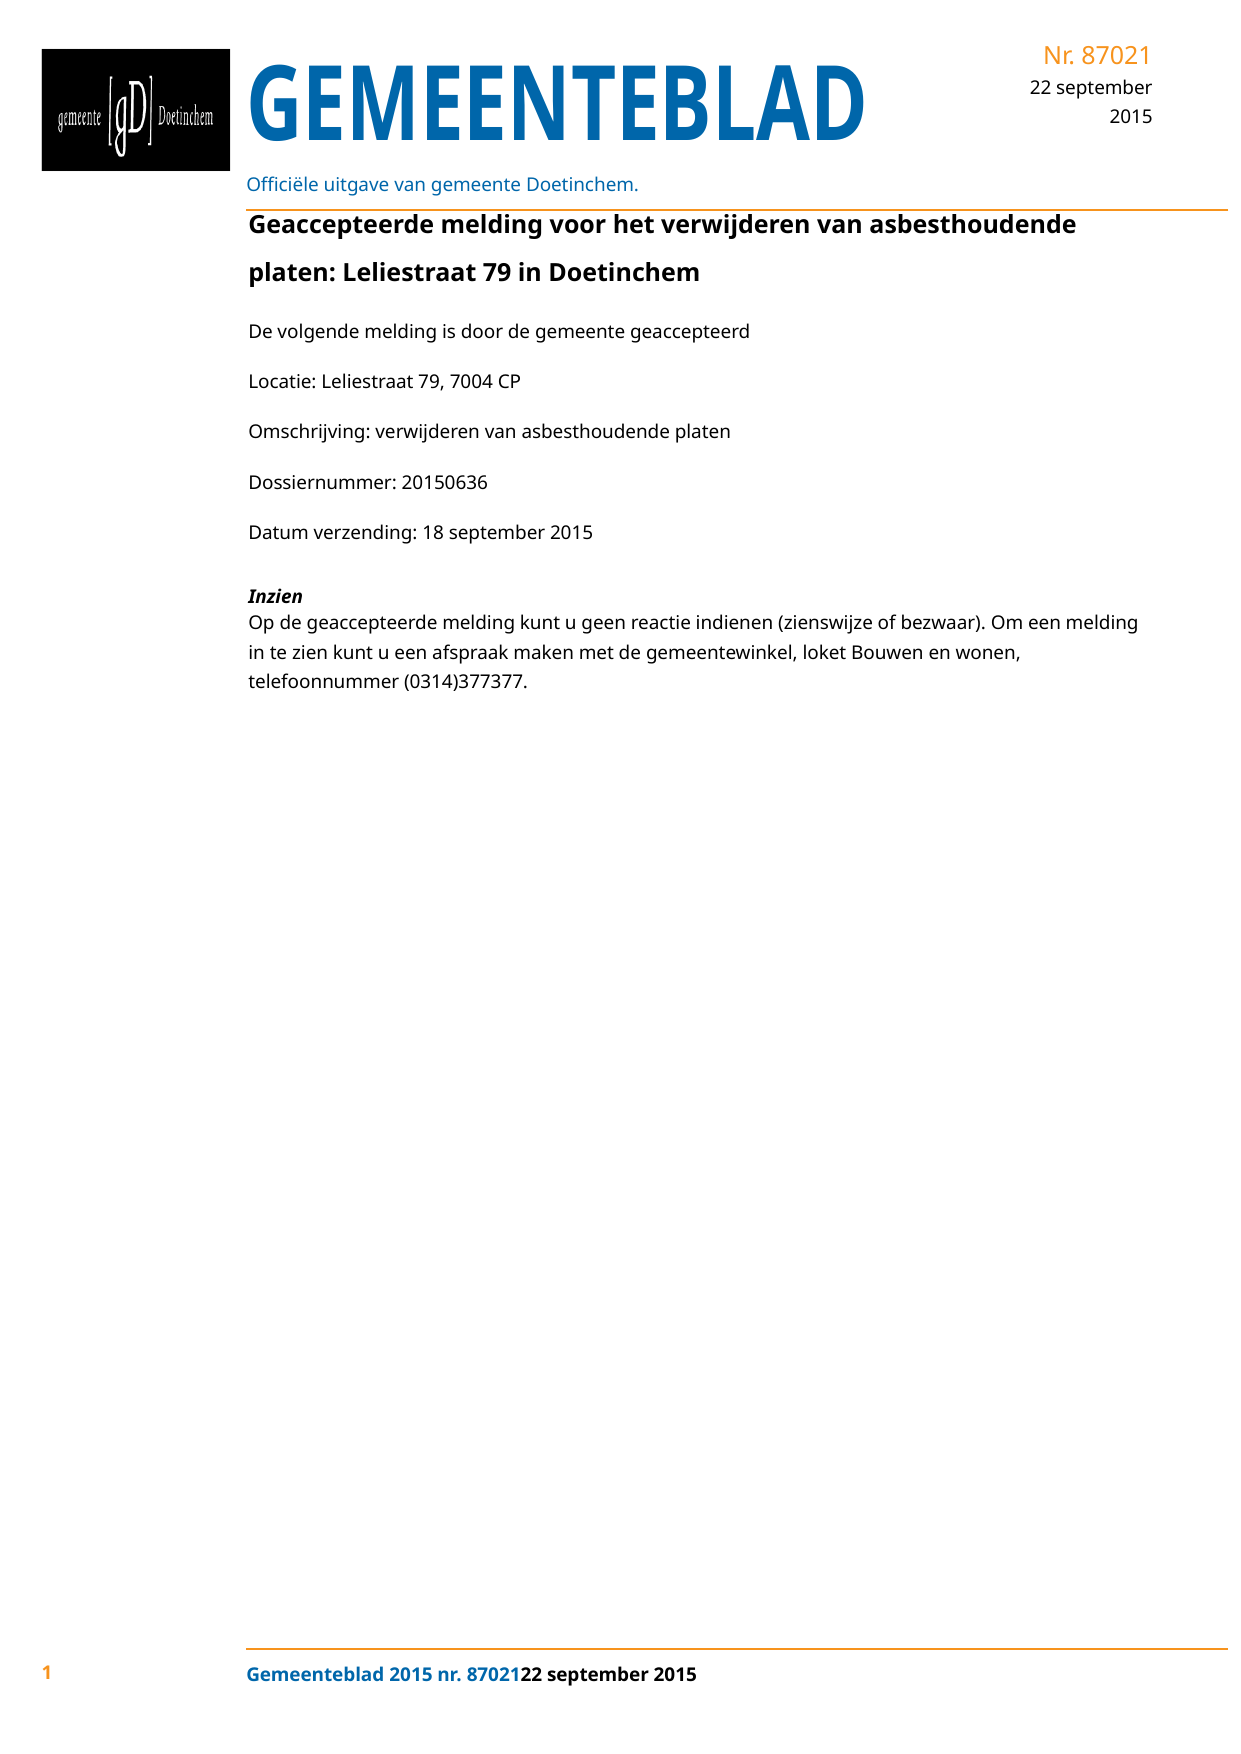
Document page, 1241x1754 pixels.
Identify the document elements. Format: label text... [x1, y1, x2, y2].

text Op de geaccepteerde melding kunt u geen reactie indienen (zienswijze of bezwaar). Om een melding in te zien kunt u een afspraak maken met de gemeentewinkel, loket Bouwen en wonen, telefoonnummer (0314)377377. [248, 609, 1152, 694]
text Locatie: Leliestraat 79, 7004 CP [248, 368, 1152, 394]
text Datum verzending: 18 september 2015 [248, 519, 1152, 545]
text Geaccepteerde melding voor het verwijderen van asbesthoudende platen: Leliestraat 79 in Doetinchem [248, 211, 1152, 288]
text De volgende melding is door de gemeente geaccepteerd [248, 318, 1152, 344]
picture [41, 47, 231, 172]
text Dossiernummer: 20150636 [248, 469, 1152, 495]
text Inzien [248, 583, 1152, 609]
text Omschrijving: verwijderen van asbesthoudende platen [248, 419, 1152, 444]
